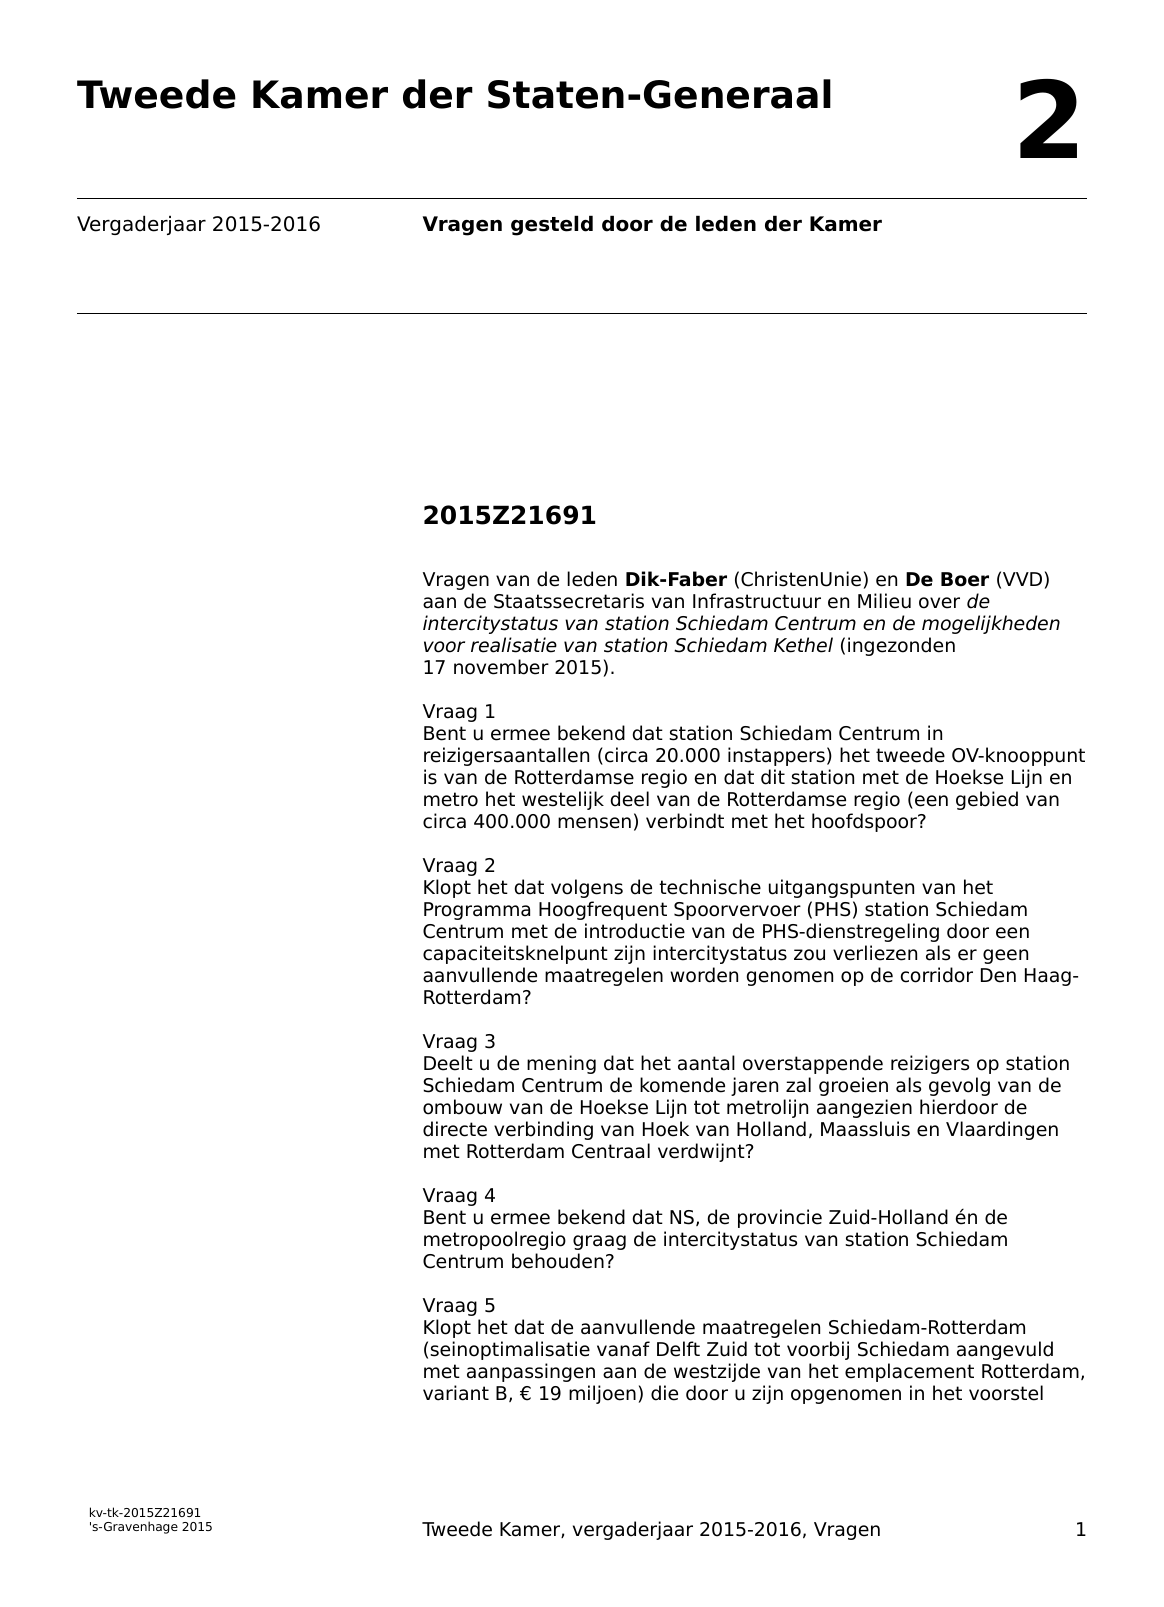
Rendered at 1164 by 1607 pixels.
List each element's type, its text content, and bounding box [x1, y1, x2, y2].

text Vraag 2 [422, 855, 1087, 877]
text Klopt het dat volgens de technische uitgangspunten van het Programma Hoogfrequent Spoorvervoer (PHS) station Schiedam Centrum met de introductie van de PHS-dienstregeling door een capaciteitsknelpunt zijn intercitystatus zou verliezen als er geen aanvullende maatregelen worden genomen op de corridor Den Haag-Rotterdam? [422, 877, 1087, 1009]
text Vraag 4 [422, 1185, 1087, 1207]
table_header 2 [886, 59, 1087, 198]
text Bent u ermee bekend dat NS, de provincie Zuid-Holland én de metropoolregio graag de intercitystatus van station Schiedam Centrum behouden? [422, 1207, 1087, 1273]
table_cell Vergaderjaar 2015-2016 [77, 199, 422, 313]
text Vraag 1 [422, 701, 1087, 723]
text Klopt het dat de aanvullende maatregelen Schiedam-Rotterdam (seinoptimalisatie vanaf Delft Zuid tot voorbij Schiedam aangevuld met aanpassingen aan de westzijde van het emplacement Rotterdam, variant B, € 19 miljoen) die door u zijn opgenomen in het voorstel [422, 1317, 1087, 1405]
text Vragen van de leden Dik-Faber (ChristenUnie) en De Boer (VVD) aan de Staatssecretaris van Infrastructuur en Milieu over de intercitystatus van station Schiedam Centrum en de mogelijkheden voor realisatie van station Schiedam Kethel (ingezonden 17 november 2015). [422, 569, 1087, 679]
table_cell Vragen gesteld door de leden der Kamer [422, 199, 1087, 313]
text kv-tk-2015Z21691 [88, 1506, 323, 1520]
text Vraag 3 [422, 1031, 1087, 1053]
table_header Tweede Kamer der Staten-Generaal [77, 59, 886, 198]
text 's-Gravenhage 2015 [88, 1520, 323, 1534]
text 2015Z21691 [422, 501, 1087, 531]
text Deelt u de mening dat het aantal overstappende reizigers op station Schiedam Centrum de komende jaren zal groeien als gevolg van de ombouw van de Hoekse Lijn tot metrolijn aangezien hierdoor de directe verbinding van Hoek van Holland, Maassluis en Vlaardingen met Rotterdam Centraal verdwijnt? [422, 1053, 1087, 1163]
text Vraag 5 [422, 1295, 1087, 1317]
text Bent u ermee bekend dat station Schiedam Centrum in reizigersaantallen (circa 20.000 instappers) het tweede OV-knooppunt is van de Rotterdamse regio en dat dit station met de Hoekse Lijn en metro het westelijk deel van de Rotterdamse regio (een gebied van circa 400.000 mensen) verbindt met het hoofdspoor? [422, 723, 1087, 833]
